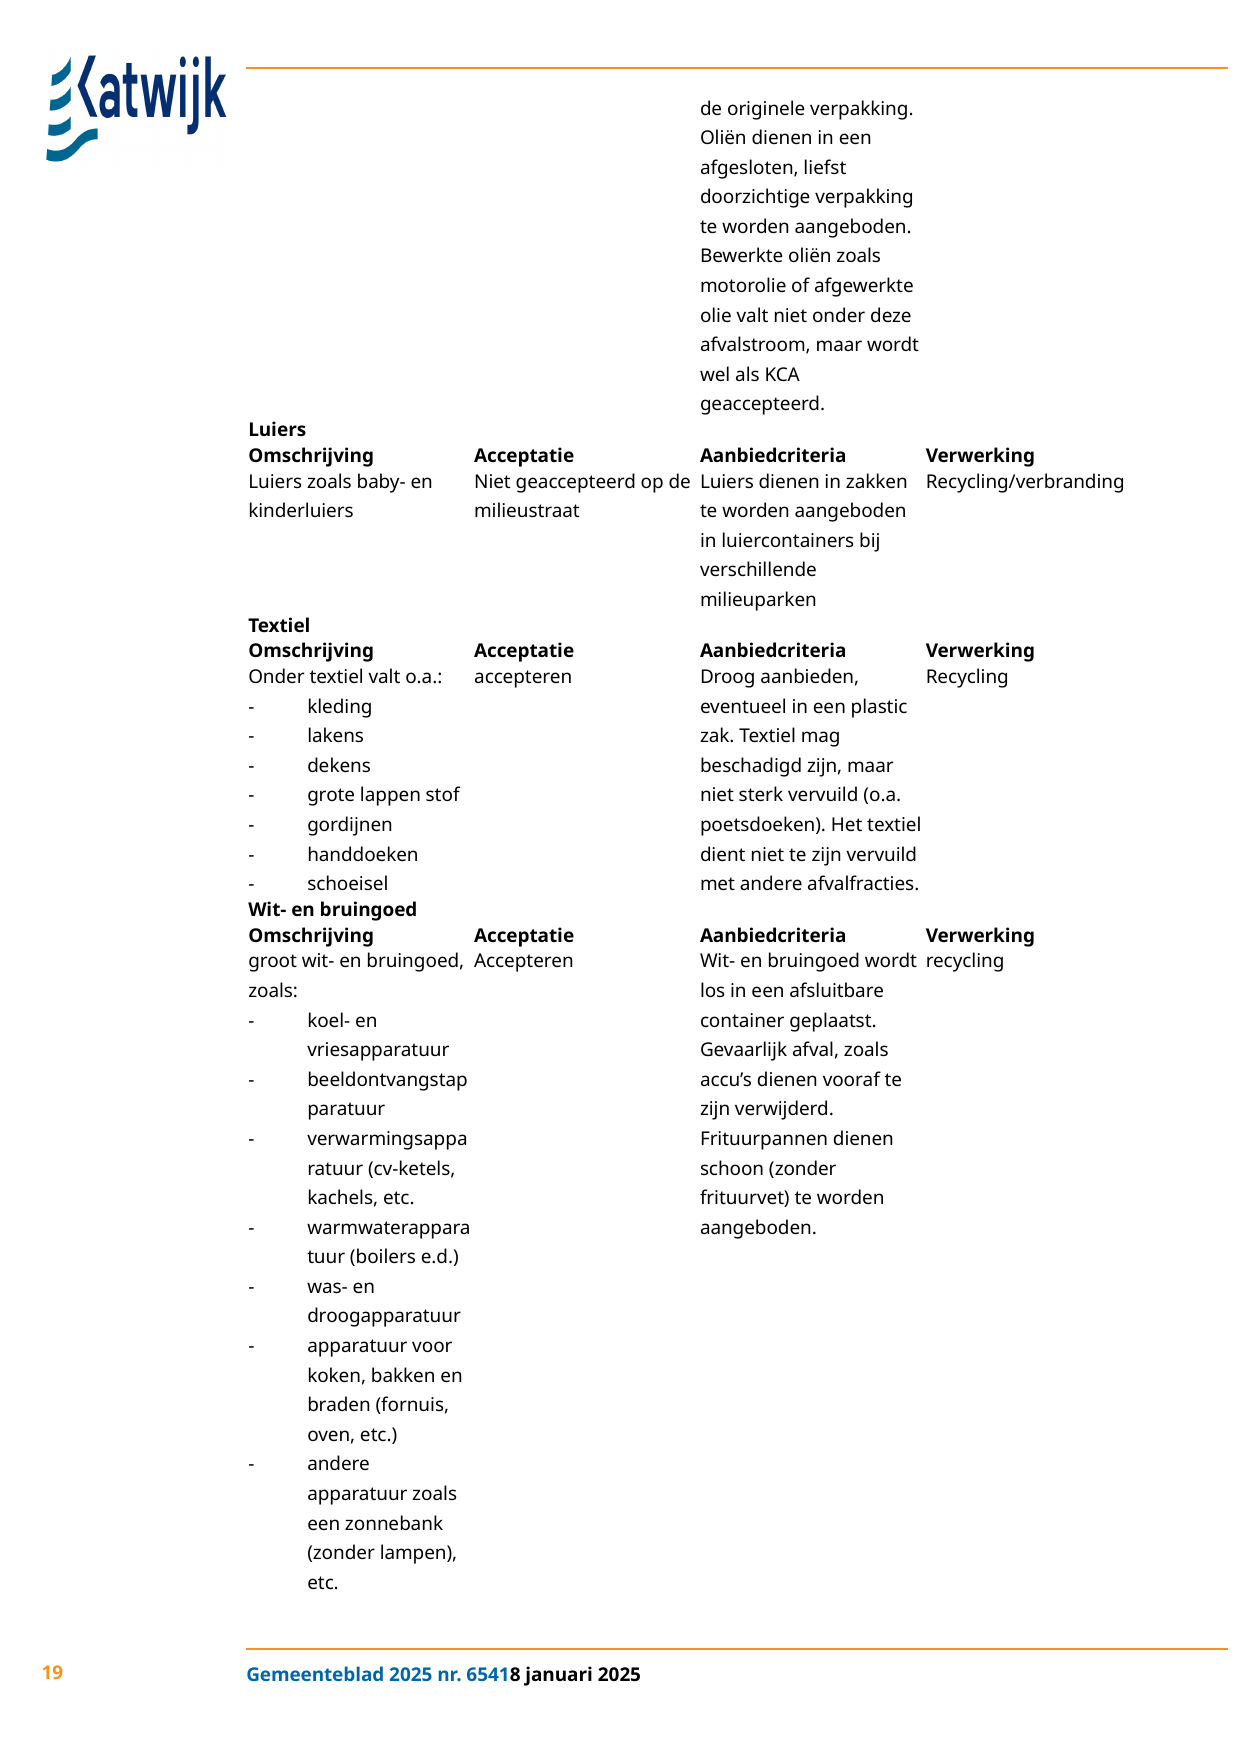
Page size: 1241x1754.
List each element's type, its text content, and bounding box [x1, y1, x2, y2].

table_cell Onder textiel valt o.a.: kleding lakens dekens grote lappen stof gordijnen handdoeken schoeisel [248, 663, 474, 896]
picture [41, 47, 231, 172]
table_cell [926, 612, 1152, 638]
table_cell Textiel [248, 612, 474, 638]
table_cell Aanbiedcriteria [700, 638, 926, 663]
table_cell [700, 416, 926, 442]
table_cell Wit- en bruingoed [248, 896, 474, 922]
table_cell Recycling [926, 663, 1152, 896]
table_cell Verwerking [926, 442, 1152, 468]
table_cell Omschrijving [248, 442, 474, 468]
table_cell [474, 416, 700, 442]
table_cell Luiers [248, 416, 474, 442]
table_cell Droog aanbieden, eventueel in een plastic zak. Textiel mag beschadigd zijn, maar niet sterk vervuild (o.a. poetsdoeken). Het textiel dient niet te zijn vervuild met andere afvalfracties. [700, 663, 926, 896]
table_cell Acceptatie [474, 638, 700, 663]
table_cell [926, 416, 1152, 442]
table_cell [700, 896, 926, 922]
table_cell [700, 612, 926, 638]
table_cell [474, 896, 700, 922]
table_cell Omschrijving [248, 922, 474, 948]
table_cell Acceptatie [474, 922, 700, 948]
table_cell Wit- en bruingoed wordt los in een afsluitbare container geplaatst. Gevaarlijk afval, zoals accu’s dienen vooraf te zijn verwijderd. Frituurpannen dienen schoon (zonder frituurvet) te worden aangeboden. [700, 948, 926, 1594]
table_cell [248, 95, 474, 416]
table_cell accepteren [474, 663, 700, 896]
table_cell recycling [926, 948, 1152, 1594]
table_cell [474, 612, 700, 638]
table_cell [926, 896, 1152, 922]
table_cell [474, 95, 700, 416]
table_cell Verwerking [926, 922, 1152, 948]
table_cell groot wit- en bruingoed, zoals: koel- en vriesapparatuur beeldontvangstapparatuur verwarmingsapparatuur (cv-ketels, kachels, etc. warmwaterapparatuur (boilers e.d.) was- en droogapparatuur apparatuur voor koken, bakken en braden (fornuis, oven, etc.) andere apparatuur zoals een zonnebank (zonder lampen), etc. [248, 948, 474, 1594]
table_cell Luiers zoals baby- en kinderluiers [248, 468, 474, 612]
table_cell Accepteren [474, 948, 700, 1594]
table_cell Luiers dienen in zakken te worden aangeboden in luiercontainers bij verschillende milieuparken [700, 468, 926, 612]
table_cell Recycling/verbranding [926, 468, 1152, 612]
table_cell Omschrijving [248, 638, 474, 663]
table_cell Aanbiedcriteria [700, 442, 926, 468]
table_cell Niet geaccepteerd op de milieustraat [474, 468, 700, 612]
table_cell de originele verpakking. Oliën dienen in een afgesloten, liefst doorzichtige verpakking te worden aangeboden. Bewerkte oliën zoals motorolie of afgewerkte olie valt niet onder deze afvalstroom, maar wordt wel als KCA geaccepteerd. [700, 95, 926, 416]
table_cell Aanbiedcriteria [700, 922, 926, 948]
table_cell Verwerking [926, 638, 1152, 663]
table_cell Acceptatie [474, 442, 700, 468]
table_cell [926, 95, 1152, 416]
